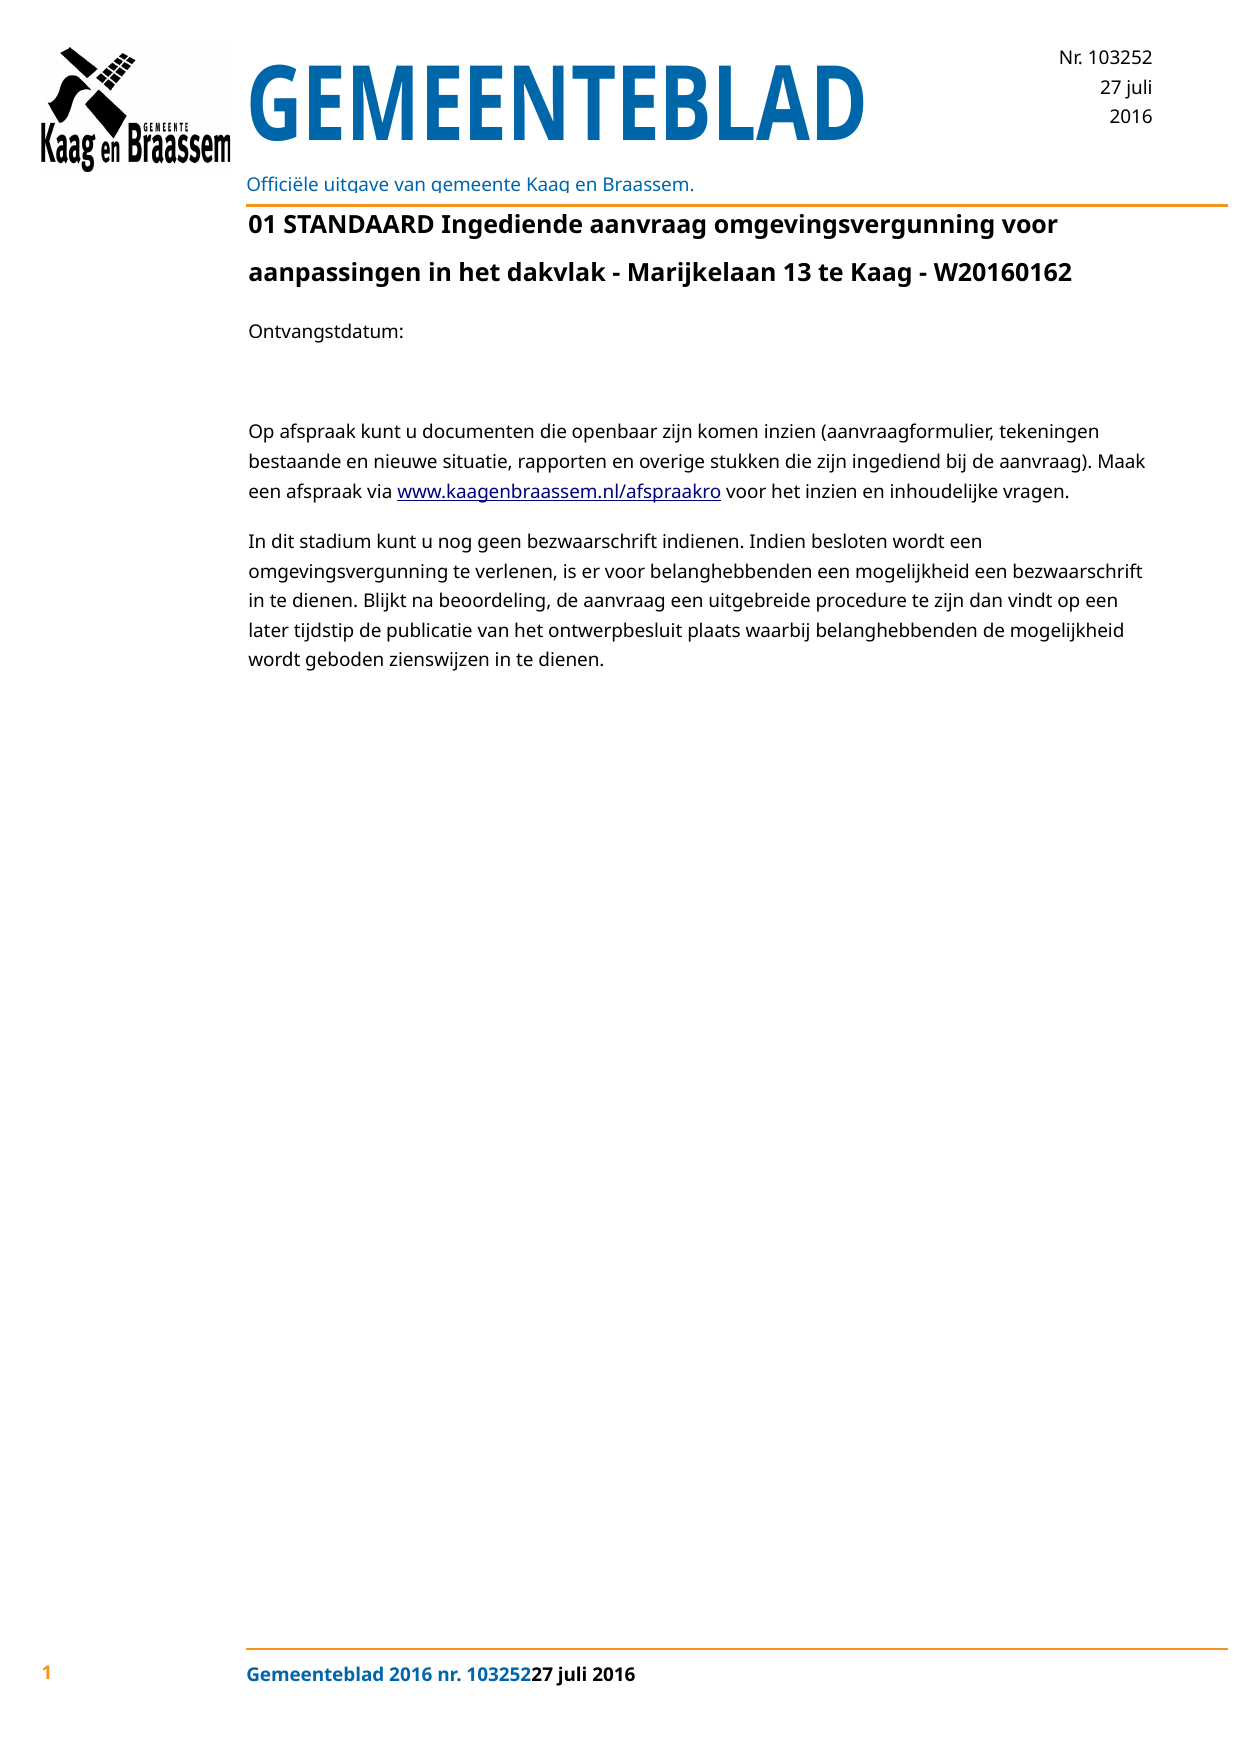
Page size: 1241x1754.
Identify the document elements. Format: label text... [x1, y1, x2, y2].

text In dit stadium kunt u nog geen bezwaarschrift indienen. Indien besloten wordt een omgevingsvergunning te verlenen, is er voor belanghebbenden een mogelijkheid een bezwaarschrift in te dienen. Blijkt na beoordeling, de aanvraag een uitgebreide procedure te zijn dan vindt op een later tijdstip de publicatie van het ontwerpbesluit plaats waarbij belanghebbenden de mogelijkheid wordt geboden zienswijzen in te dienen. [248, 528, 1152, 672]
text Op afspraak kunt u documenten die openbaar zijn komen inzien (aanvraagformulier, tekeningen bestaande en nieuwe situatie, rapporten en overige stukken die zijn ingediend bij de aanvraag). Maak een afspraak via www.kaagenbraassem.nl/afspraakro voor het inzien en inhoudelijke vragen. [248, 419, 1152, 504]
text 01 STANDAARD Ingediende aanvraag omgevingsvergunning voor aanpassingen in het dakvlak - Marijkelaan 13 te Kaag - W20160162 [248, 207, 1152, 288]
picture [41, 47, 231, 172]
text Ontvangstdatum: [248, 318, 1152, 344]
